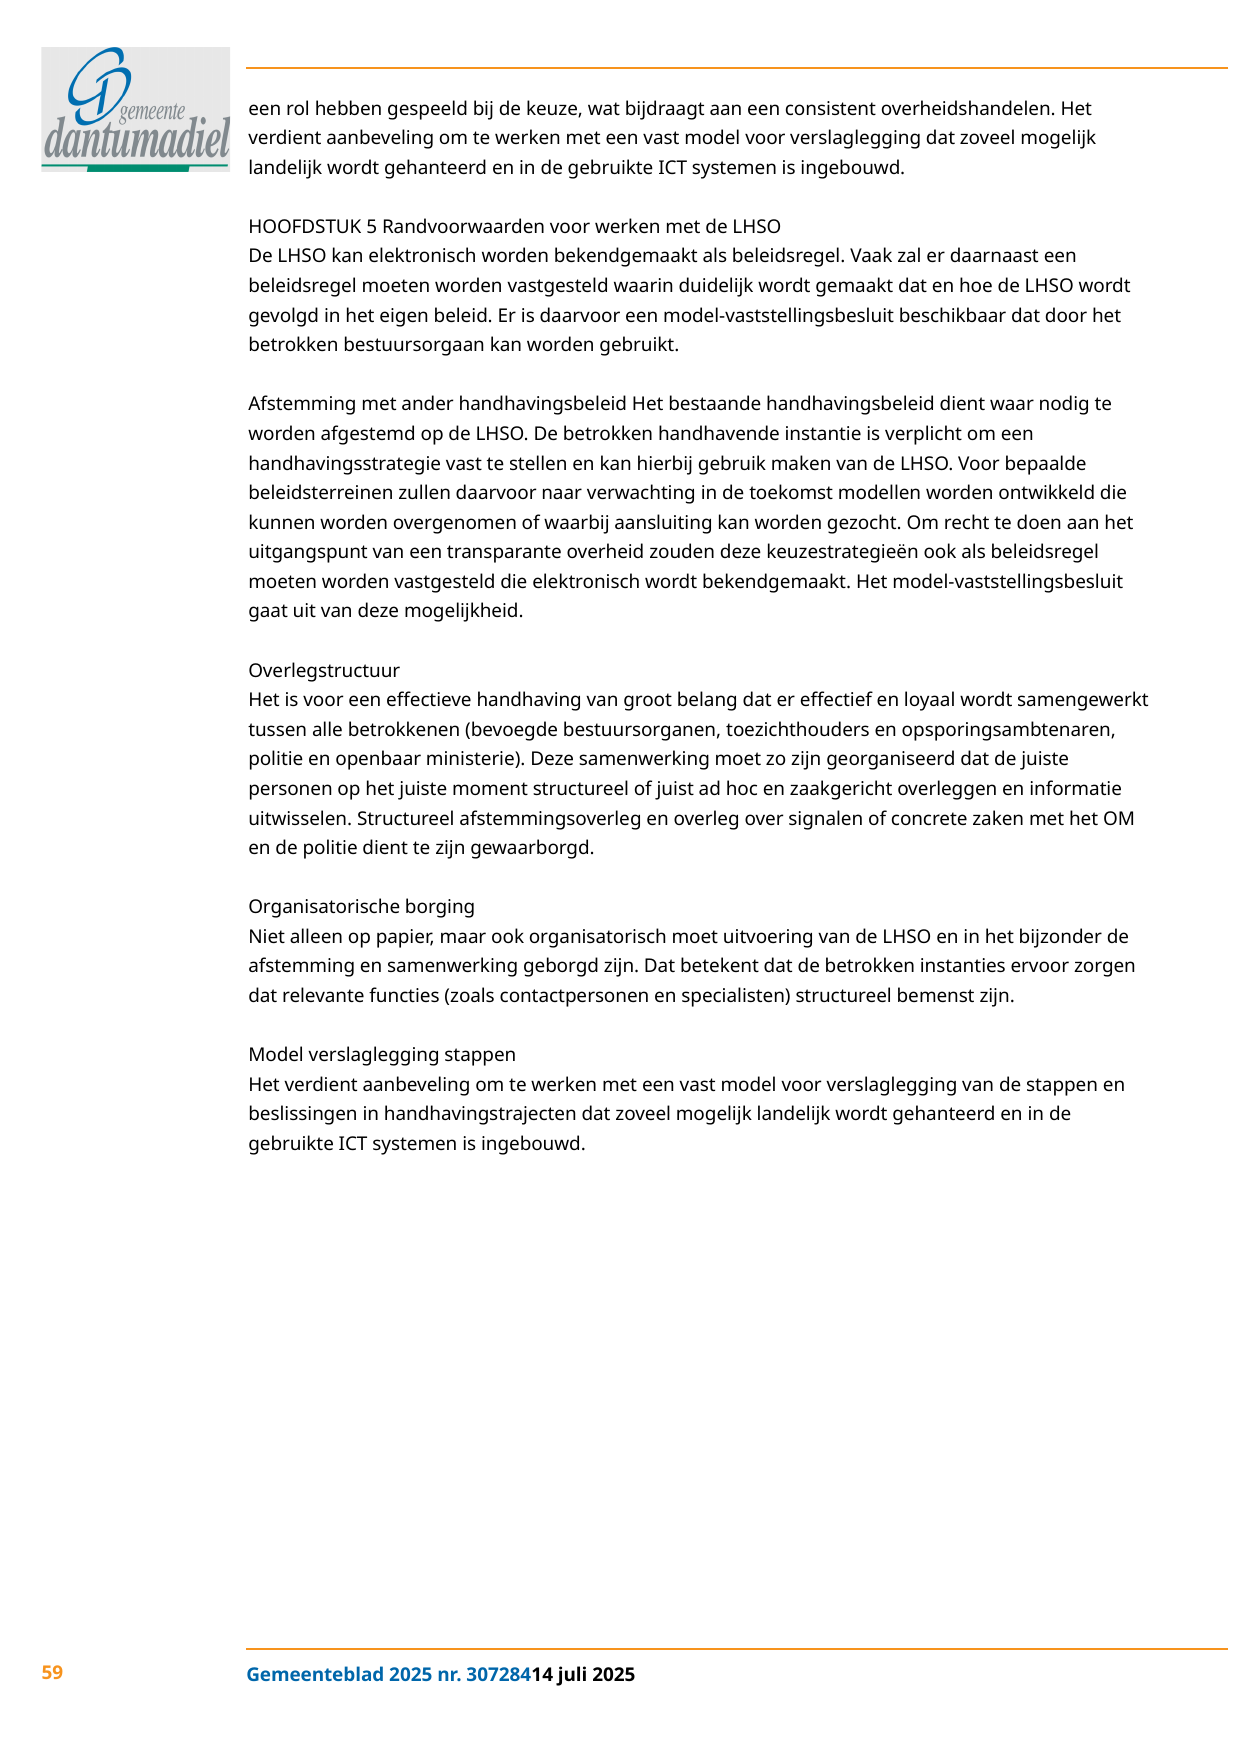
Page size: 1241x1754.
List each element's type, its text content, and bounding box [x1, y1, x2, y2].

text Overlegstructuur [248, 657, 1152, 683]
text Het verdient aanbeveling om te werken met een vast model voor verslaglegging van de stappen en beslissingen in handhavingstrajecten dat zoveel mogelijk landelijk wordt gehanteerd en in de gebruikte ICT systemen is ingebouwd. [248, 1071, 1152, 1156]
picture [41, 47, 231, 172]
text Het is voor een effectieve handhaving van groot belang dat er effectief en loyaal wordt samengewerkt tussen alle betrokkenen (bevoegde bestuursorganen, toezichthouders en opsporingsambtenaren, politie en openbaar ministerie). Deze samenwerking moet zo zijn georganiseerd dat de juiste personen op het juiste moment structureel of juist ad hoc en zaakgericht overleggen en informatie uitwisselen. Structureel afstemmingsoverleg en overleg over signalen of concrete zaken met het OM en de politie dient te zijn gewaarborgd. [248, 686, 1152, 860]
text een rol hebben gespeeld bij de keuze, wat bijdraagt aan een consistent overheidshandelen. Het verdient aanbeveling om te werken met een vast model voor verslaglegging dat zoveel mogelijk landelijk wordt gehanteerd en in de gebruikte ICT systemen is ingebouwd. [248, 95, 1152, 180]
text Niet alleen op papier, maar ook organisatorisch moet uitvoering van de LHSO en in het bijzonder de afstemming en samenwerking geborgd zijn. Dat betekent dat de betrokken instanties ervoor zorgen dat relevante functies (zoals contactpersonen en specialisten) structureel bemenst zijn. [248, 923, 1152, 1008]
text Model verslaglegging stappen [248, 1041, 1152, 1067]
text Organisatorische borging [248, 893, 1152, 919]
text HOOFDSTUK 5 Randvoorwaarden voor werken met de LHSO [248, 213, 1152, 239]
text Afstemming met ander handhavingsbeleid Het bestaande handhavingsbeleid dient waar nodig te worden afgestemd op de LHSO. De betrokken handhavende instantie is verplicht om een handhavingsstrategie vast te stellen en kan hierbij gebruik maken van de LHSO. Voor bepaalde beleidsterreinen zullen daarvoor naar verwachting in de toekomst modellen worden ontwikkeld die kunnen worden overgenomen of waarbij aansluiting kan worden gezocht. Om recht te doen aan het uitgangspunt van een transparante overheid zouden deze keuzestrategieën ook als beleidsregel moeten worden vastgesteld die elektronisch wordt bekendgemaakt. Het model-vaststellingsbesluit gaat uit van deze mogelijkheid. [248, 391, 1152, 623]
text De LHSO kan elektronisch worden bekendgemaakt als beleidsregel. Vaak zal er daarnaast een beleidsregel moeten worden vastgesteld waarin duidelijk wordt gemaakt dat en hoe de LHSO wordt gevolgd in het eigen beleid. Er is daarvoor een model-vaststellingsbesluit beschikbaar dat door het betrokken bestuursorgaan kan worden gebruikt. [248, 243, 1152, 357]
